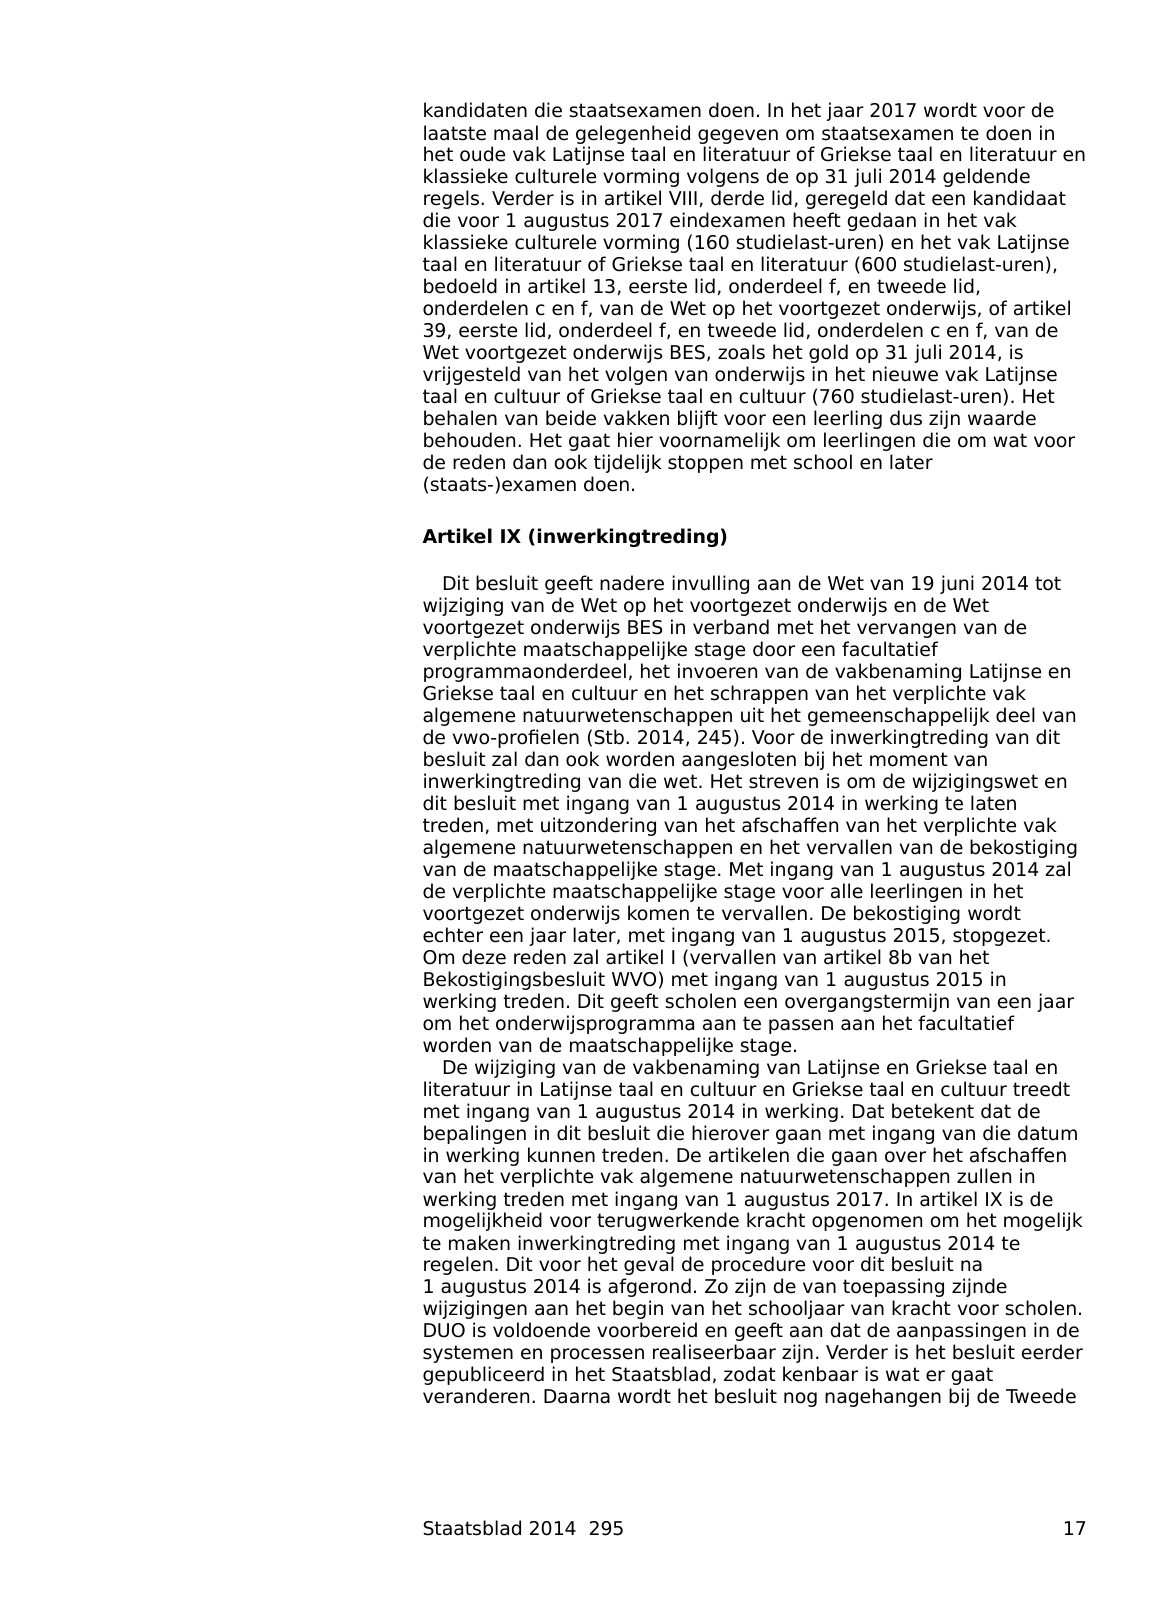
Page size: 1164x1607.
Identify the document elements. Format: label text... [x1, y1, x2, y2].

text De wijziging van de vakbenaming van Latijnse en Griekse taal en literatuur in Latijnse taal en cultuur en Griekse taal en cultuur treedt met ingang van 1 augustus 2014 in werking. Dat betekent dat de bepalingen in dit besluit die hierover gaan met ingang van die datum in werking kunnen treden. De artikelen die gaan over het afschaffen van het verplichte vak algemene natuurwetenschappen zullen in werking treden met ingang van 1 augustus 2017. In artikel IX is de mogelijkheid voor terugwerkende kracht opgenomen om het mogelijk te maken inwerkingtreding met ingang van 1 augustus 2014 te regelen. Dit voor het geval de procedure voor dit besluit na 1 augustus 2014 is afgerond. Zo zijn de van toepassing zijnde wijzigingen aan het begin van het schooljaar van kracht voor scholen. DUO is voldoende voorbereid en geeft aan dat de aanpassingen in de systemen en processen realiseerbaar zijn. Verder is het besluit eerder gepubliceerd in het Staatsblad, zodat kenbaar is wat er gaat veranderen. Daarna wordt het besluit nog nagehangen bij de Tweede [422, 1057, 1087, 1408]
subtitle Artikel IX (inwerkingtreding) [422, 526, 1087, 548]
text Dit besluit geeft nadere invulling aan de Wet van 19 juni 2014 tot wijziging van de Wet op het voortgezet onderwijs en de Wet voortgezet onderwijs BES in verband met het vervangen van de verplichte maatschappelijke stage door een facultatief programmaonderdeel, het invoeren van de vakbenaming Latijnse en Griekse taal en cultuur en het schrappen van het verplichte vak algemene natuurwetenschappen uit het gemeenschappelijk deel van de vwo-profielen (Stb. 2014, 245). Voor de inwerkingtreding van dit besluit zal dan ook worden aangesloten bij het moment van inwerkingtreding van die wet. Het streven is om de wijzigingswet en dit besluit met ingang van 1 augustus 2014 in werking te laten treden, met uitzondering van het afschaffen van het verplichte vak algemene natuurwetenschappen en het vervallen van de bekostiging van de maatschappelijke stage. Met ingang van 1 augustus 2014 zal de verplichte maatschappelijke stage voor alle leerlingen in het voortgezet onderwijs komen te vervallen. De bekostiging wordt echter een jaar later, met ingang van 1 augustus 2015, stopgezet. Om deze reden zal artikel I (vervallen van artikel 8b van het Bekostigingsbesluit WVO) met ingang van 1 augustus 2015 in werking treden. Dit geeft scholen een overgangstermijn van een jaar om het onderwijsprogramma aan te passen aan het facultatief worden van de maatschappelijke stage. [422, 573, 1087, 1057]
text kandidaten die staatsexamen doen. In het jaar 2017 wordt voor de laatste maal de gelegenheid gegeven om staatsexamen te doen in het oude vak Latijnse taal en literatuur of Griekse taal en literatuur en klassieke culturele vorming volgens de op 31 juli 2014 geldende regels. Verder is in artikel VIII, derde lid, geregeld dat een kandidaat die voor 1 augustus 2017 eindexamen heeft gedaan in het vak klassieke culturele vorming (160 studielast-uren) en het vak Latijnse taal en literatuur of Griekse taal en literatuur (600 studielast-uren), bedoeld in artikel 13, eerste lid, onderdeel f, en tweede lid, onderdelen c en f, van de Wet op het voortgezet onderwijs, of artikel 39, eerste lid, onderdeel f, en tweede lid, onderdelen c en f, van de Wet voortgezet onderwijs BES, zoals het gold op 31 juli 2014, is vrijgesteld van het volgen van onderwijs in het nieuwe vak Latijnse taal en cultuur of Griekse taal en cultuur (760 studielast-uren). Het behalen van beide vakken blijft voor een leerling dus zijn waarde behouden. Het gaat hier voornamelijk om leerlingen die om wat voor de reden dan ook tijdelijk stoppen met school en later (staats-)examen doen. [422, 100, 1087, 496]
